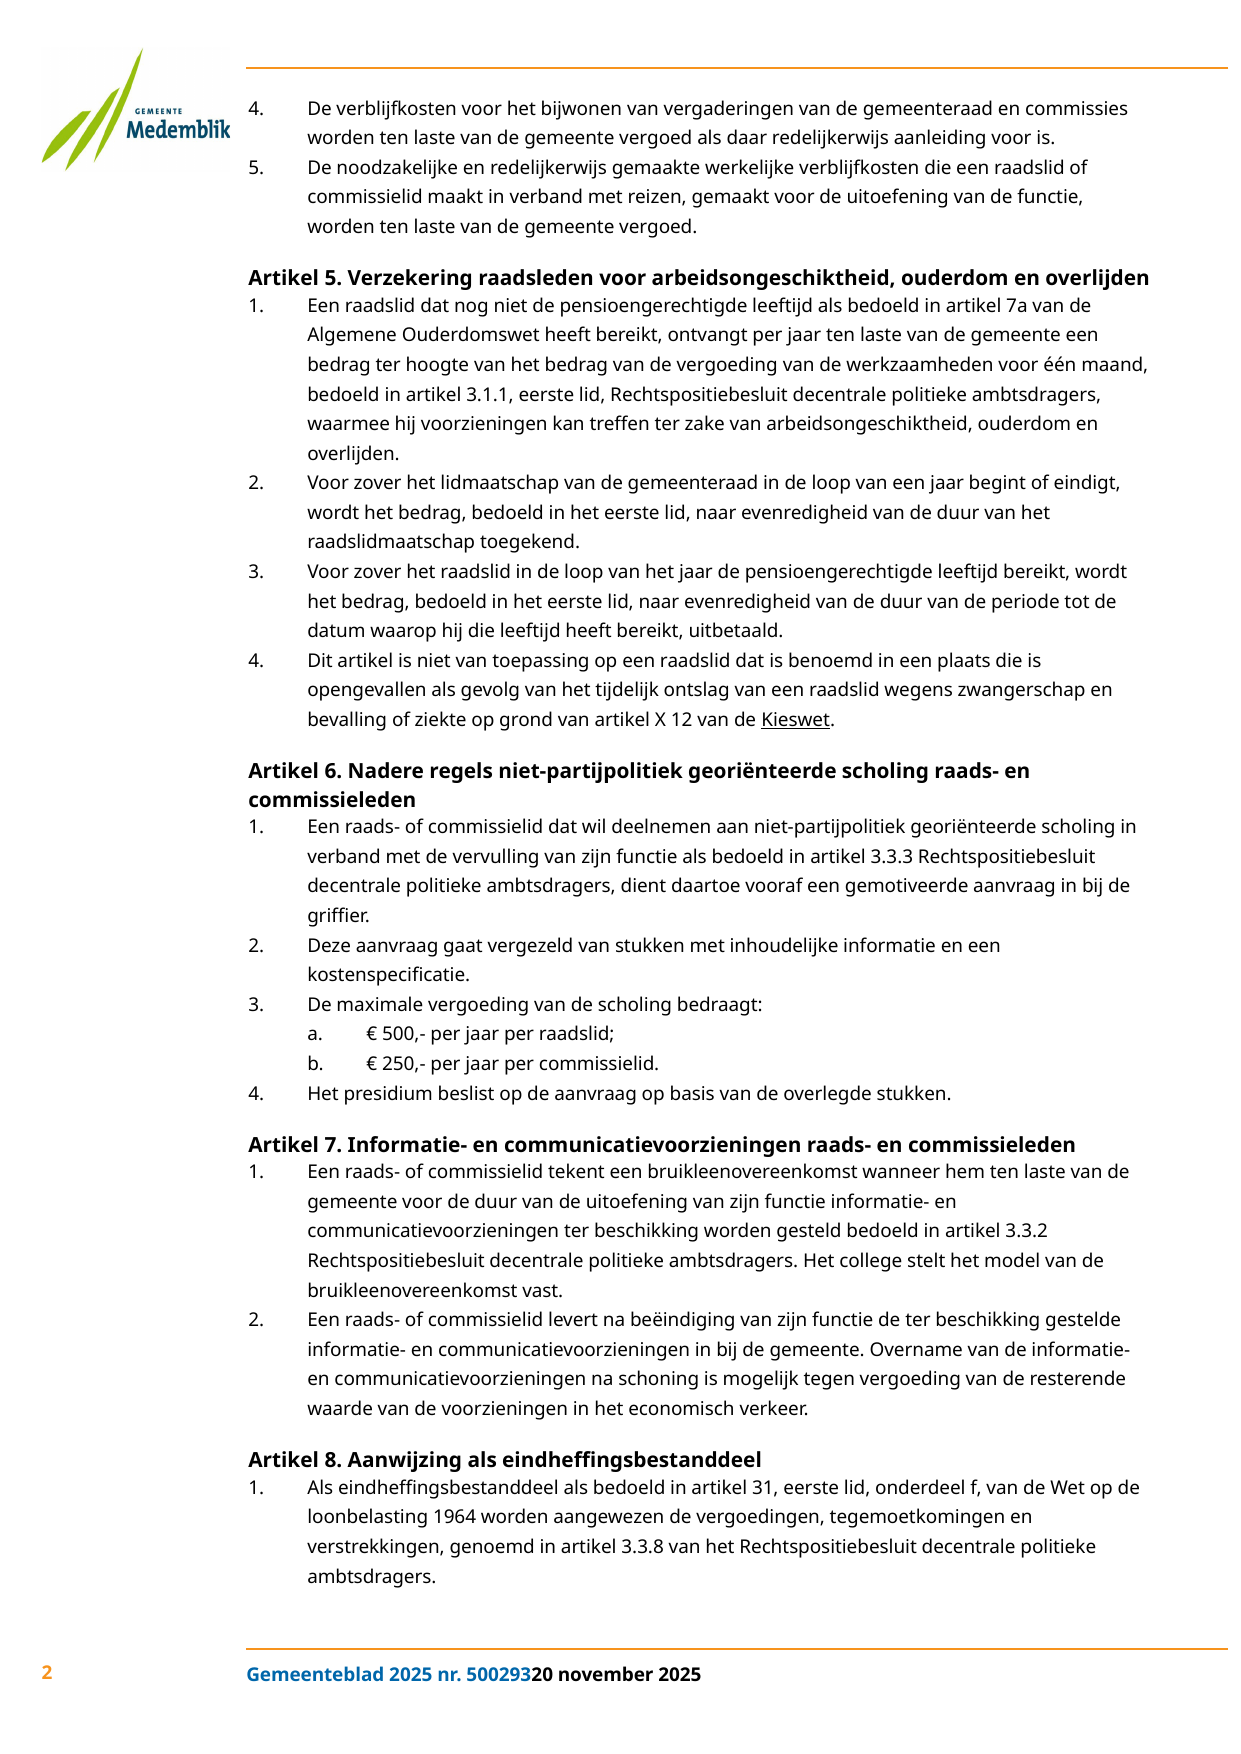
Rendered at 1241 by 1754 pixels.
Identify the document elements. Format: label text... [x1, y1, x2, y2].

text Artikel 7. Informatie- en communicatievoorzieningen raads- en commissieleden [248, 1130, 1152, 1158]
text Artikel 5. Verzekering raadsleden voor arbeidsongeschiktheid, ouderdom en overlijden [248, 263, 1152, 292]
list De noodzakelijke en redelijkerwijs gemaakte werkelijke verblijfkosten die een raadslid of commissielid maakt in verband met reizen, gemaakt voor de uitoefening van de functie, worden ten laste van de gemeente vergoed. [248, 154, 1152, 239]
text Artikel 8. Aanwijzing als eindheffingsbestanddeel [248, 1446, 1152, 1474]
list Deze aanvraag gaat vergezeld van stukken met inhoudelijke informatie en een kostenspecificatie. [248, 932, 1152, 987]
list Het presidium beslist op de aanvraag op basis van de overlegde stukken. [248, 1080, 1152, 1105]
list De verblijfkosten voor het bijwonen van vergaderingen van de gemeenteraad en commissies worden ten laste van de gemeente vergoed als daar redelijkerwijs aanleiding voor is. [248, 95, 1152, 150]
list Als eindheffingsbestanddeel als bedoeld in artikel 31, eerste lid, onderdeel f, van de Wet op de loonbelasting 1964 worden aangewezen de vergoedingen, tegemoetkomingen en verstrekkingen, genoemd in artikel 3.3.8 van het Rechtspositiebesluit decentrale politieke ambtsdragers. [248, 1474, 1152, 1588]
picture [41, 47, 231, 172]
list Dit artikel is niet van toepassing op een raadslid dat is benoemd in een plaats die is opengevallen als gevolg van het tijdelijk ontslag van een raadslid wegens zwangerschap en bevalling of ziekte op grond van artikel X 12 van de Kieswet. [248, 647, 1152, 732]
list Een raads- of commissielid tekent een bruikleenovereenkomst wanneer hem ten laste van de gemeente voor de duur van de uitoefening van zijn functie informatie- en communicatievoorzieningen ter beschikking worden gesteld bedoeld in artikel 3.3.2 Rechtspositiebesluit decentrale politieke ambtsdragers. Het college stelt het model van de bruikleenovereenkomst vast. [248, 1158, 1152, 1303]
list Een raads- of commissielid levert na beëindiging van zijn functie de ter beschikking gestelde informatie- en communicatievoorzieningen in bij de gemeente. Overname van de informatie- en communicatievoorzieningen na schoning is mogelijk tegen vergoeding van de resterende waarde van de voorzieningen in het economisch verkeer. [248, 1306, 1152, 1421]
text Artikel 6. Nadere regels niet-partijpolitiek georiënteerde scholing raads- en commissieleden [248, 757, 1152, 813]
list Voor zover het raadslid in de loop van het jaar de pensioengerechtigde leeftijd bereikt, wordt het bedrag, bedoeld in het eerste lid, naar evenredigheid van de duur van de periode tot de datum waarop hij die leeftijd heeft bereikt, uitbetaald. [248, 558, 1152, 643]
list Een raadslid dat nog niet de pensioengerechtigde leeftijd als bedoeld in artikel 7a van de Algemene Ouderdomswet heeft bereikt, ontvangt per jaar ten laste van de gemeente een bedrag ter hoogte van het bedrag van de vergoeding van de werkzaamheden voor één maand, bedoeld in artikel 3.1.1, eerste lid, Rechtspositiebesluit decentrale politieke ambtsdragers, waarmee hij voorzieningen kan treffen ter zake van arbeidsongeschiktheid, ouderdom en overlijden. [248, 292, 1152, 466]
list Een raads- of commissielid dat wil deelnemen aan niet-partijpolitiek georiënteerde scholing in verband met de vervulling van zijn functie als bedoeld in artikel 3.3.3 Rechtspositiebesluit decentrale politieke ambtsdragers, dient daartoe vooraf een gemotiveerde aanvraag in bij de griffier. [248, 813, 1152, 928]
list € 500,- per jaar per raadslid; [307, 1021, 1152, 1046]
list Voor zover het lidmaatschap van de gemeenteraad in de loop van een jaar begint of eindigt, wordt het bedrag, bedoeld in het eerste lid, naar evenredigheid van de duur van het raadslidmaatschap toegekend. [248, 469, 1152, 554]
list € 250,- per jaar per commissielid. [307, 1050, 1152, 1076]
list De maximale vergoeding van de scholing bedraagt: [248, 991, 1152, 1017]
